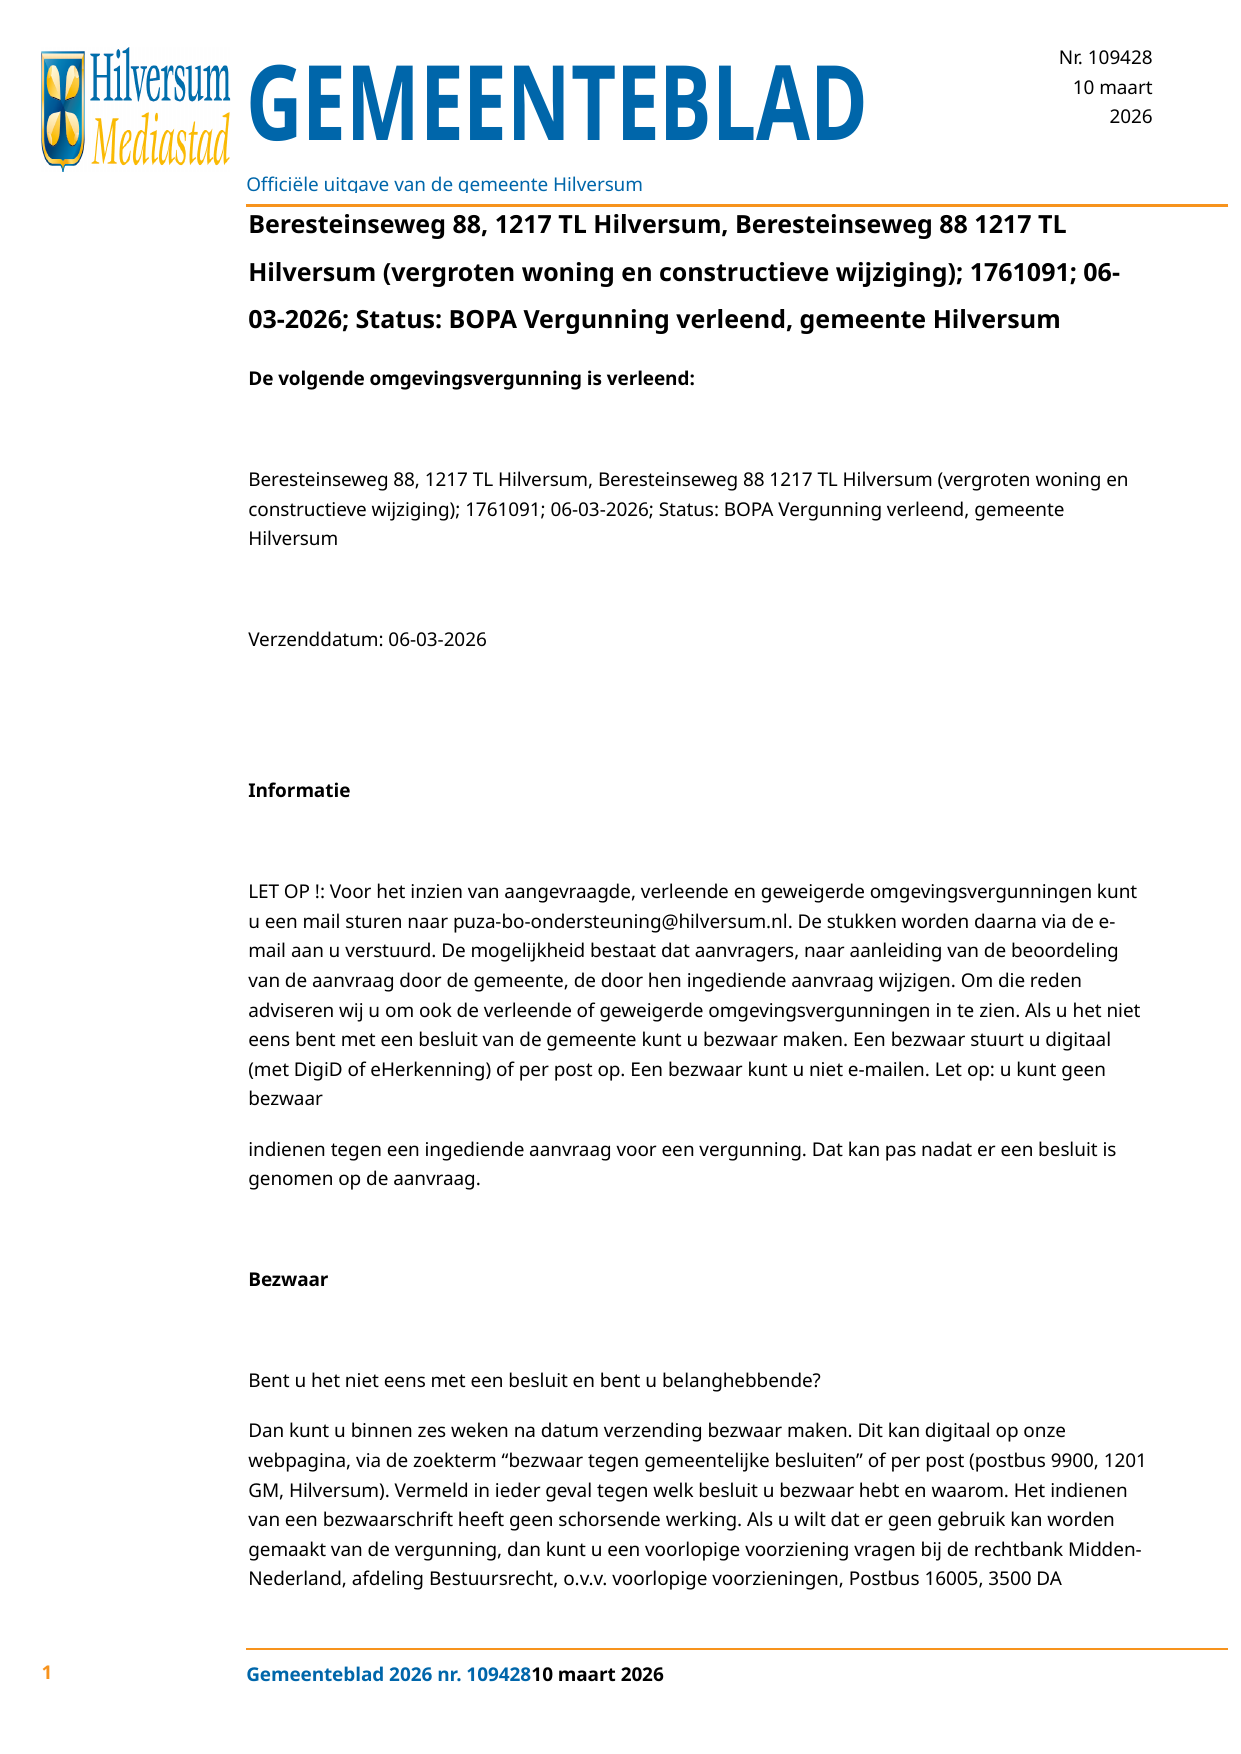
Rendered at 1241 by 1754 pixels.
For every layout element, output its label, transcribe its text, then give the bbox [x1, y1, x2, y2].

picture [41, 47, 231, 172]
text Beresteinseweg 88, 1217 TL Hilversum, Beresteinseweg 88 1217 TL Hilversum (vergroten woning en constructieve wijziging); 1761091; 06-03-2026; Status: BOPA Vergunning verleend, gemeente Hilversum [248, 207, 1152, 336]
text Bent u het niet eens met een besluit en bent u belanghebbende? [248, 1367, 1152, 1393]
text Verzenddatum: 06-03-2026 [248, 626, 1152, 652]
text Informatie [248, 778, 1152, 803]
text Beresteinseweg 88, 1217 TL Hilversum, Beresteinseweg 88 1217 TL Hilversum (vergroten woning en constructieve wijziging); 1761091; 06-03-2026; Status: BOPA Vergunning verleend, gemeente Hilversum [248, 466, 1152, 551]
text LET OP !: Voor het inzien van aangevraagde, verleende en geweigerde omgevingsvergunningen kunt u een mail sturen naar puza-bo-ondersteuning@hilversum.nl. De stukken worden daarna via de e-mail aan u verstuurd. De mogelijkheid bestaat dat aanvragers, naar aanleiding van de beoordeling van de aanvraag door de gemeente, de door hen ingediende aanvraag wijzigen. Om die reden adviseren wij u om ook de verleende of geweigerde omgevingsvergunningen in te zien. Als u het niet eens bent met een besluit van de gemeente kunt u bezwaar maken. Een bezwaar stuurt u digitaal (met DigiD of eHerkenning) of per post op. Een bezwaar kunt u niet e-mailen. Let op: u kunt geen bezwaar [248, 878, 1152, 1111]
text De volgende omgevingsvergunning is verleend: [248, 366, 1152, 391]
text Dan kunt u binnen zes weken na datum verzending bezwaar maken. Dit kan digitaal op onze webpagina, via de zoekterm “bezwaar tegen gemeentelijke besluiten” of per post (postbus 9900, 1201 GM, Hilversum). Vermeld in ieder geval tegen welk besluit u bezwaar hebt en waarom. Het indienen van een bezwaarschrift heeft geen schorsende werking. Als u wilt dat er geen gebruik kan worden gemaakt van de vergunning, dan kunt u een voorlopige voorziening vragen bij de rechtbank Midden-Nederland, afdeling Bestuursrecht, o.v.v. voorlopige voorzieningen, Postbus 16005, 3500 DA [248, 1418, 1152, 1591]
text Bezwaar [248, 1266, 1152, 1292]
text indienen tegen een ingediende aanvraag voor een vergunning. Dat kan pas nadat er een besluit is genomen op de aanvraag. [248, 1136, 1152, 1191]
